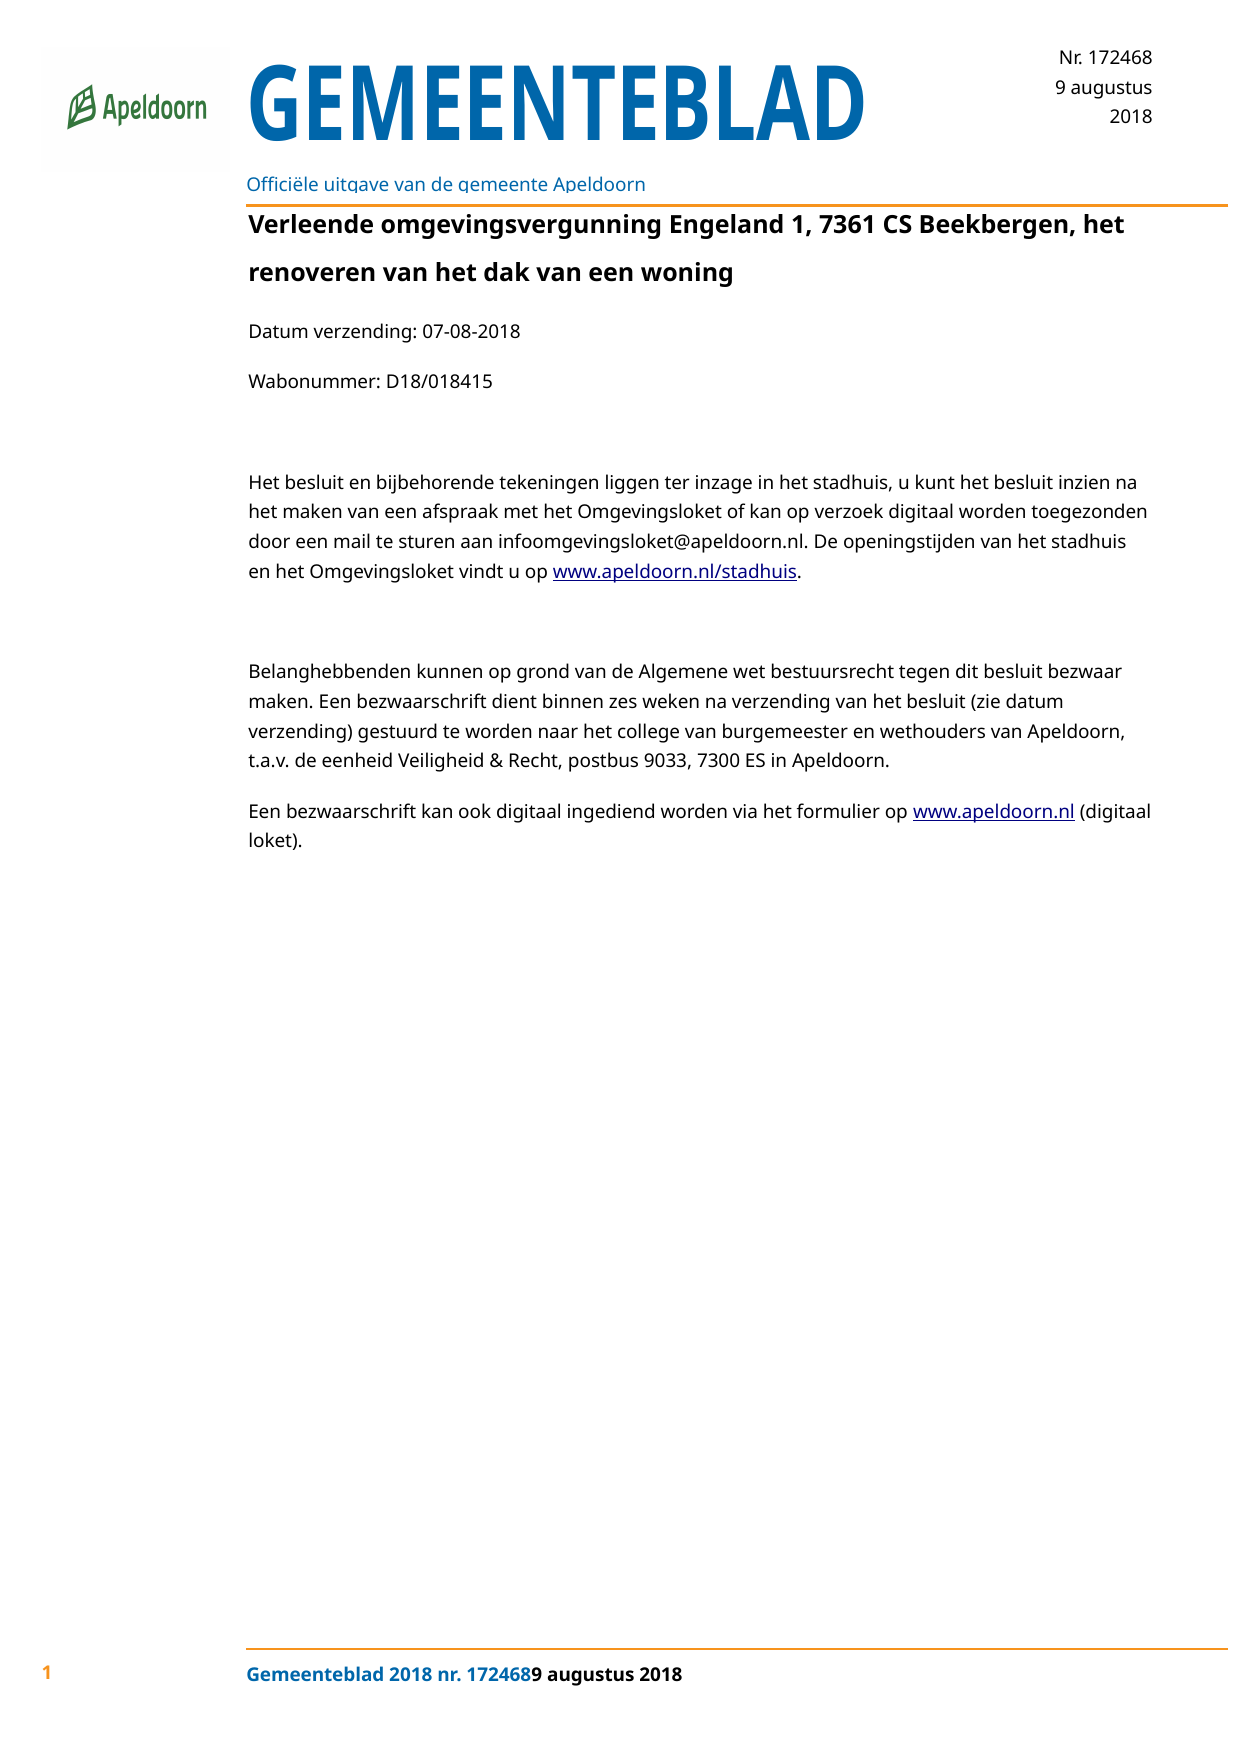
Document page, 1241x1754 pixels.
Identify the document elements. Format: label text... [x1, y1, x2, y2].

text Datum verzending: 07-08-2018 [248, 318, 1152, 344]
text Het besluit en bijbehorende tekeningen liggen ter inzage in het stadhuis, u kunt het besluit inzien na het maken van een afspraak met het Omgevingsloket of kan op verzoek digitaal worden toegezonden door een mail te sturen aan infoomgevingsloket@apeldoorn.nl. De openingstijden van het stadhuis en het Omgevingsloket vindt u op www.apeldoorn.nl/stadhuis. [248, 469, 1152, 584]
text Wabonummer: D18/018415 [248, 368, 1152, 394]
text Belanghebbenden kunnen op grond van de Algemene wet bestuursrecht tegen dit besluit bezwaar maken. Een bezwaarschrift dient binnen zes weken na verzending van het besluit (zie datum verzending) gestuurd te worden naar het college van burgemeester en wethouders van Apeldoorn, t.a.v. de eenheid Veiligheid & Recht, postbus 9033, 7300 ES in Apeldoorn. [248, 659, 1152, 773]
text Verleende omgevingsvergunning Engeland 1, 7361 CS Beekbergen, het renoveren van het dak van een woning [248, 207, 1152, 288]
picture [41, 47, 231, 172]
text Een bezwaarschrift kan ook digitaal ingediend worden via het formulier op www.apeldoorn.nl (digitaal loket). [248, 798, 1152, 853]
